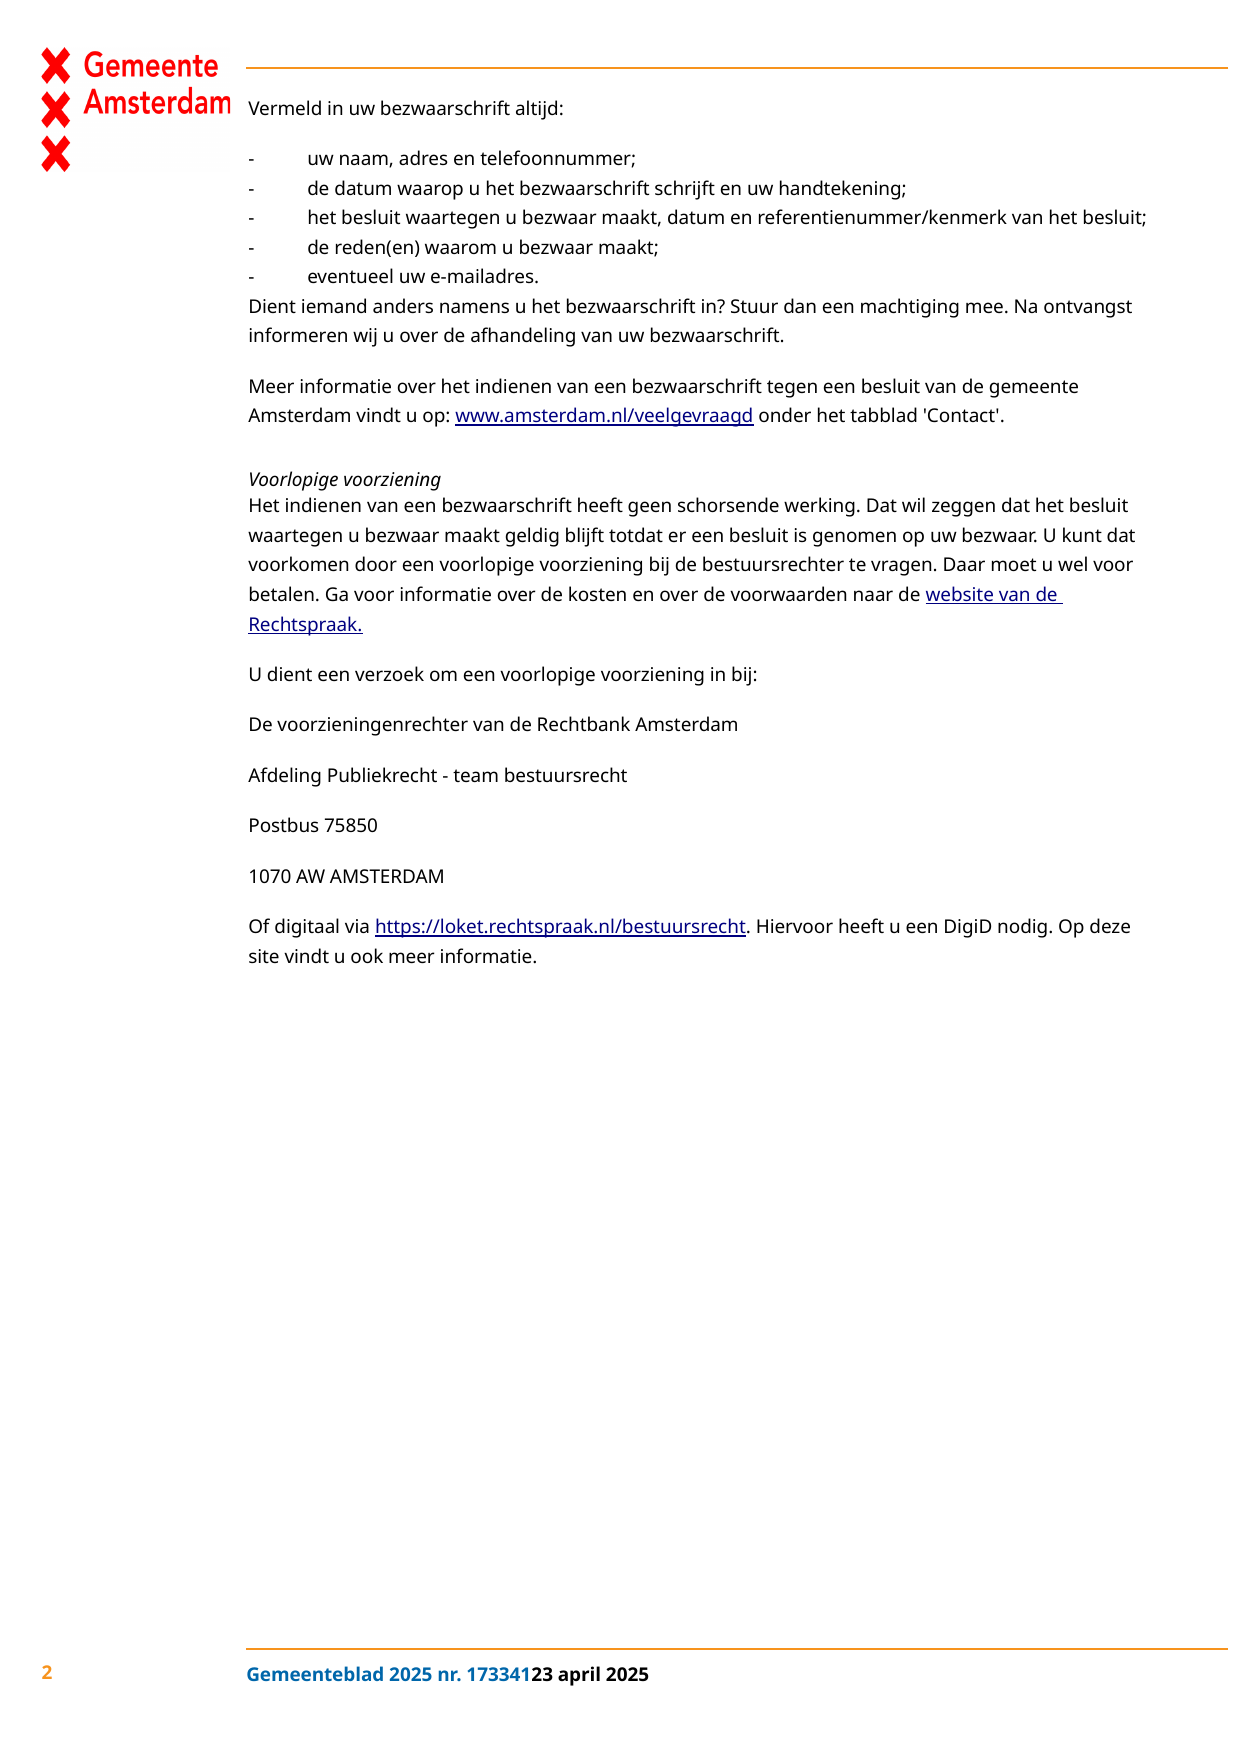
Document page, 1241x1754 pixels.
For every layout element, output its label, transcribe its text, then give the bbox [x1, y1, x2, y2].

list de reden(en) waarom u bezwaar maakt; [248, 234, 1152, 260]
list het besluit waartegen u bezwaar maakt, datum en referentienummer/kenmerk van het besluit; [248, 204, 1152, 230]
picture [41, 47, 231, 172]
text 1070 AW AMSTERDAM [248, 863, 1152, 888]
text Afdeling Publiekrecht - team bestuursrecht [248, 762, 1152, 788]
text Postbus 75850 [248, 812, 1152, 838]
list uw naam, adres en telefoonnummer; [248, 145, 1152, 171]
text Meer informatie over het indienen van een bezwaarschrift tegen een besluit van de gemeente Amsterdam vindt u op: www.amsterdam.nl/veelgevraagd onder het tabblad 'Contact'. [248, 373, 1152, 428]
text Of digitaal via https://loket.rechtspraak.nl/bestuursrecht. Hiervoor heeft u een DigiD nodig. Op deze site vindt u ook meer informatie. [248, 913, 1152, 968]
text Voorlopige voorziening [248, 467, 1152, 492]
text De voorzieningenrechter van de Rechtbank Amsterdam [248, 712, 1152, 737]
list eventueel uw e-mailadres. [248, 263, 1152, 289]
text Vermeld in uw bezwaarschrift altijd: [248, 95, 1152, 121]
text Het indienen van een bezwaarschrift heeft geen schorsende werking. Dat wil zeggen dat het besluit waartegen u bezwaar maakt geldig blijft totdat er een besluit is genomen op uw bezwaar. U kunt dat voorkomen door een voorlopige voorziening bij de bestuursrechter te vragen. Daar moet u wel voor betalen. Ga voor informatie over de kosten en over de voorwaarden naar de website van de Rechtspraak. [248, 492, 1152, 636]
text U dient een verzoek om een voorlopige voorziening in bij: [248, 661, 1152, 687]
list de datum waarop u het bezwaarschrift schrijft en uw handtekening; [248, 175, 1152, 201]
text Dient iemand anders namens u het bezwaarschrift in? Stuur dan een machtiging mee. Na ontvangst informeren wij u over de afhandeling van uw bezwaarschrift. [248, 293, 1152, 348]
